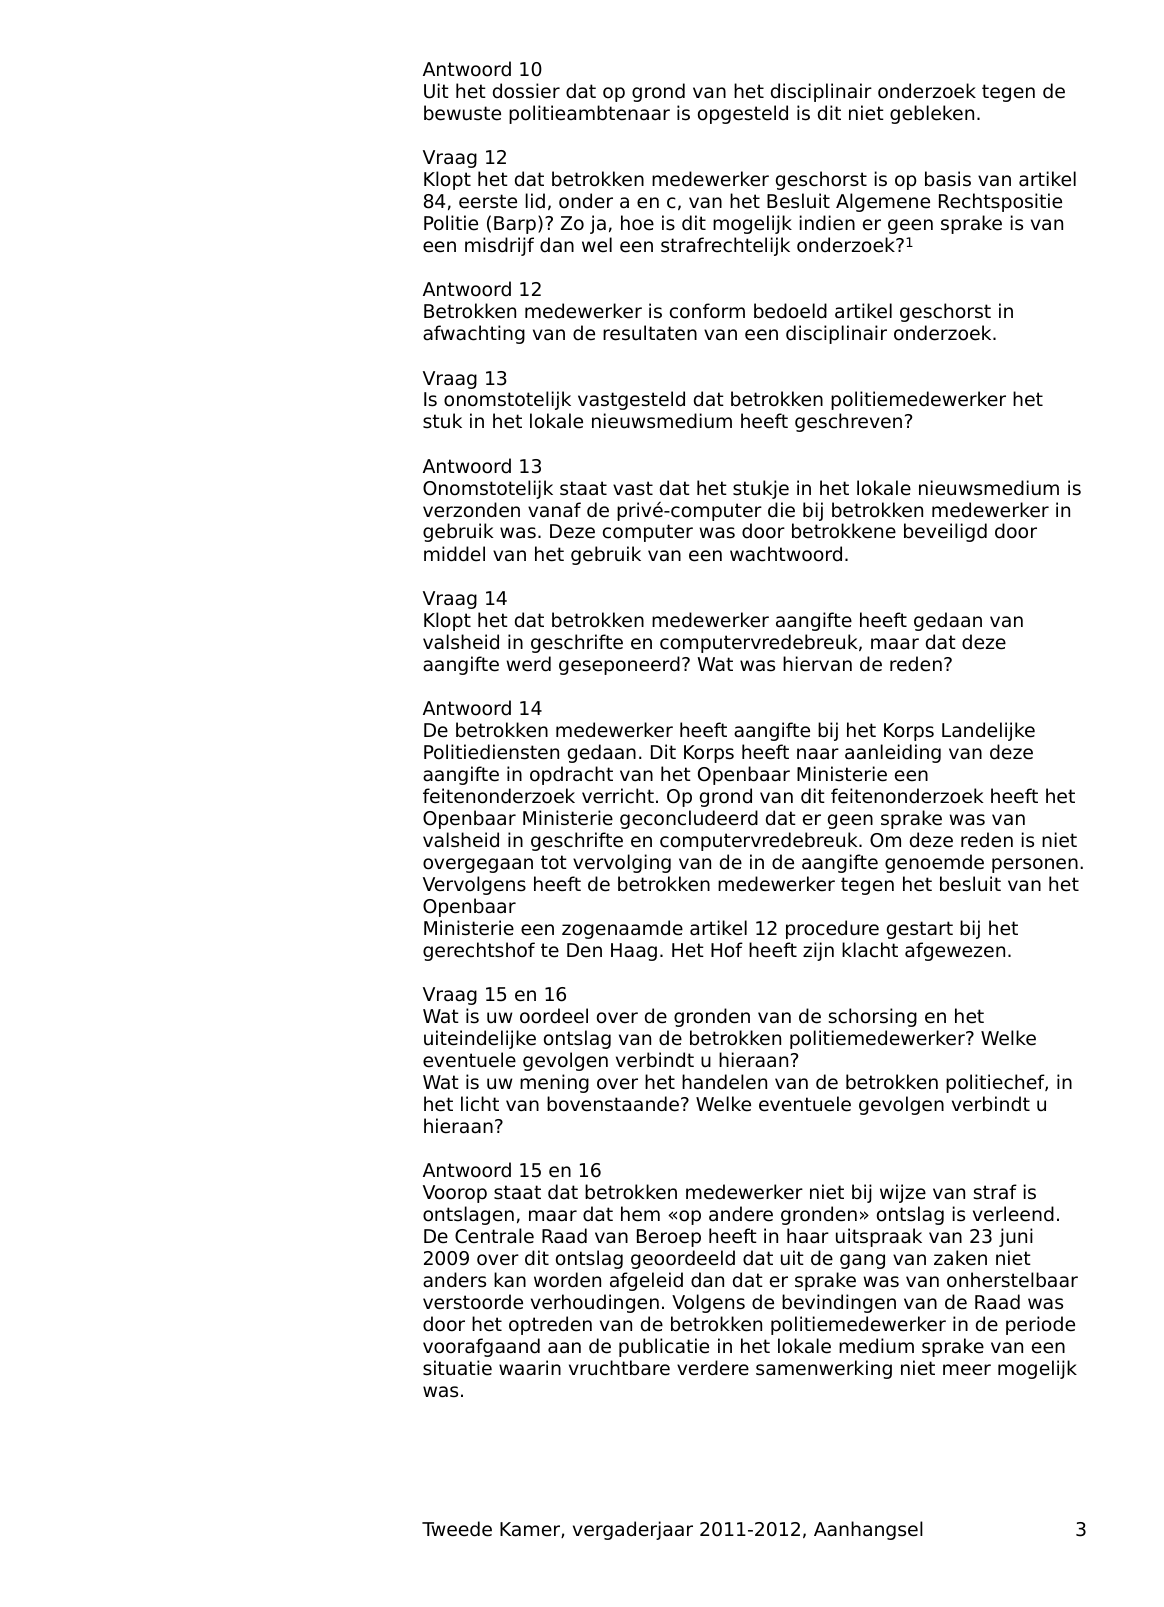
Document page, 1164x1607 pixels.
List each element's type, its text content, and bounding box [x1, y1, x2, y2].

text Uit het dossier dat op grond van het disciplinair onderzoek tegen de bewuste politieambtenaar is opgesteld is dit niet gebleken. [422, 81, 1087, 125]
text Klopt het dat betrokken medewerker aangifte heeft gedaan van valsheid in geschrifte en computervredebreuk, maar dat deze aangifte werd geseponeerd? Wat was hiervan de reden? [422, 609, 1087, 676]
text Vraag 13 [422, 367, 1087, 389]
text Is onomstotelijk vastgesteld dat betrokken politiemedewerker het stuk in het lokale nieuwsmedium heeft geschreven? [422, 389, 1087, 433]
text Vraag 14 [422, 588, 1087, 609]
text Wat is uw oordeel over de gronden van de schorsing en het uiteindelijke ontslag van de betrokken politiemedewerker? Welke eventuele gevolgen verbindt u hieraan? [422, 1006, 1087, 1072]
text Onomstotelijk staat vast dat het stukje in het lokale nieuwsmedium is verzonden vanaf de privé-computer die bij betrokken medewerker in gebruik was. Deze computer was door betrokkene beveiligd door middel van het gebruik van een wachtwoord. [422, 477, 1087, 565]
text Ministerie een zogenaamde artikel 12 procedure gestart bij het gerechtshof te Den Haag. Het Hof heeft zijn klacht afgewezen. [422, 917, 1087, 961]
text Vraag 12 [422, 147, 1087, 169]
text Betrokken medewerker is conform bedoeld artikel geschorst in afwachting van de resultaten van een disciplinair onderzoek. [422, 301, 1087, 345]
text Antwoord 14 [422, 698, 1087, 720]
text Antwoord 13 [422, 456, 1087, 477]
text Wat is uw mening over het handelen van de betrokken politiechef, in het licht van bovenstaande? Welke eventuele gevolgen verbindt u hieraan? [422, 1072, 1087, 1137]
text Vervolgens heeft de betrokken medewerker tegen het besluit van het Openbaar [422, 873, 1087, 917]
text Antwoord 10 [422, 59, 1087, 81]
text Vraag 15 en 16 [422, 984, 1087, 1006]
text Antwoord 15 en 16 [422, 1160, 1087, 1182]
text Klopt het dat betrokken medewerker geschorst is op basis van artikel 84, eerste lid, onder a en c, van het Besluit Algemene Rechtspositie Politie (Barp)? Zo ja, hoe is dit mogelijk indien er geen sprake is van een misdrijf dan wel een strafrechtelijk onderzoek?1 [422, 169, 1087, 257]
text De betrokken medewerker heeft aangifte bij het Korps Landelijke Politiediensten gedaan. Dit Korps heeft naar aanleiding van deze aangifte in opdracht van het Openbaar Ministerie een feitenonderzoek verricht. Op grond van dit feitenonderzoek heeft het Openbaar Ministerie geconcludeerd dat er geen sprake was van valsheid in geschrifte en computervredebreuk. Om deze reden is niet overgegaan tot vervolging van de in de aangifte genoemde personen. [422, 720, 1087, 873]
text Antwoord 12 [422, 279, 1087, 301]
text Voorop staat dat betrokken medewerker niet bij wijze van straf is ontslagen, maar dat hem «op andere gronden» ontslag is verleend. De Centrale Raad van Beroep heeft in haar uitspraak van 23 juni 2009 over dit ontslag geoordeeld dat uit de gang van zaken niet anders kan worden afgeleid dan dat er sprake was van onherstelbaar verstoorde verhoudingen. Volgens de bevindingen van de Raad was door het optreden van de betrokken politiemedewerker in de periode voorafgaand aan de publicatie in het lokale medium sprake van een situatie waarin vruchtbare verdere samenwerking niet meer mogelijk was. [422, 1182, 1087, 1401]
